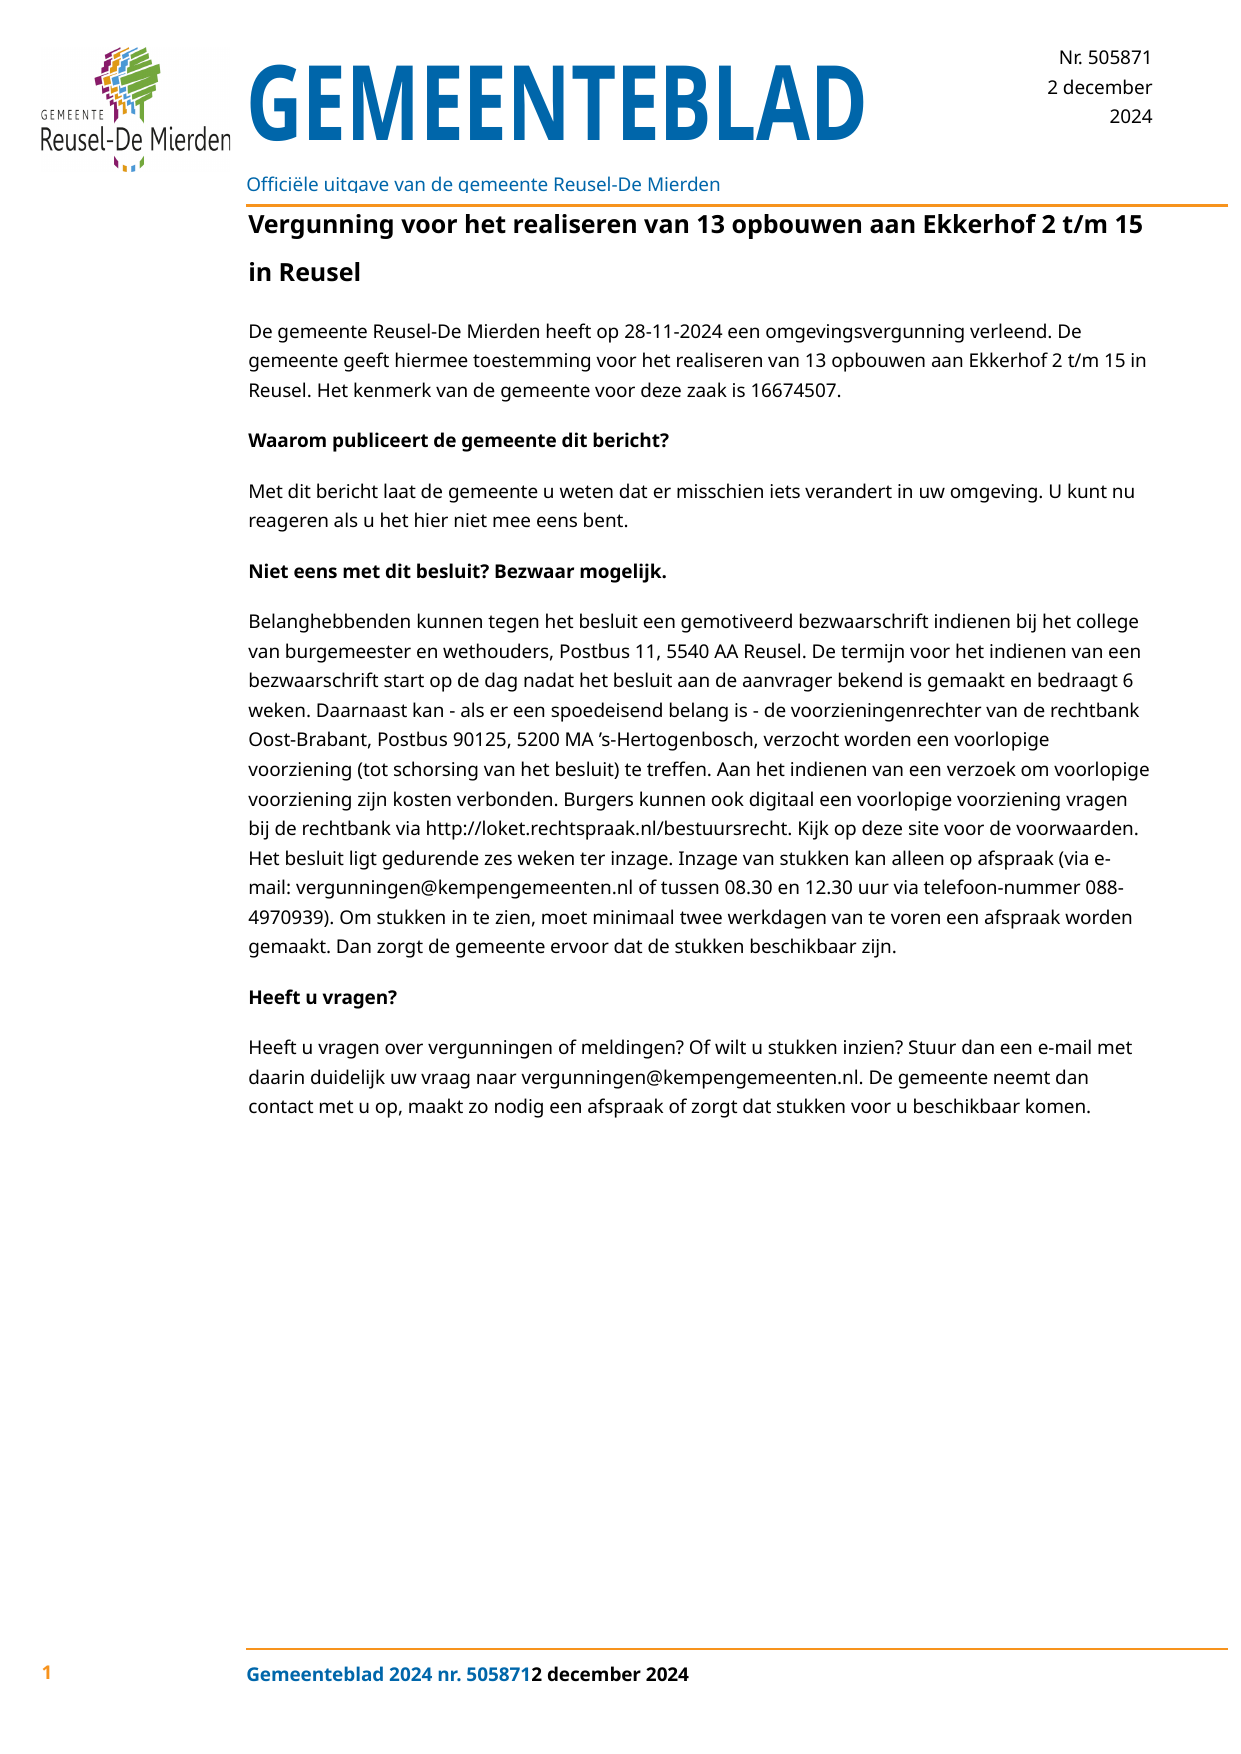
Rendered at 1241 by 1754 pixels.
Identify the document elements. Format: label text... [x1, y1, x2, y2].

text Heeft u vragen? [248, 984, 1152, 1010]
text Heeft u vragen over vergunningen of meldingen? Of wilt u stukken inzien? Stuur dan een e-mail met daarin duidelijk uw vraag naar vergunningen@kempengemeenten.nl. De gemeente neemt dan contact met u op, maakt zo nodig een afspraak of zorgt dat stukken voor u beschikbaar komen. [248, 1034, 1152, 1119]
text De gemeente Reusel-De Mierden heeft op 28-11-2024 een omgevingsvergunning verleend. De gemeente geeft hiermee toestemming voor het realiseren van 13 opbouwen aan Ekkerhof 2 t/m 15 in Reusel. Het kenmerk van de gemeente voor deze zaak is 16674507. [248, 318, 1152, 403]
text Niet eens met dit besluit? Bezwaar mogelijk. [248, 558, 1152, 584]
text Met dit bericht laat de gemeente u weten dat er misschien iets verandert in uw omgeving. U kunt nu reageren als u het hier niet mee eens bent. [248, 478, 1152, 533]
picture [41, 47, 231, 172]
text Belanghebbenden kunnen tegen het besluit een gemotiveerd bezwaarschrift indienen bij het college van burgemeester en wethouders, Postbus 11, 5540 AA Reusel. De termijn voor het indienen van een bezwaarschrift start op de dag nadat het besluit aan de aanvrager bekend is gemaakt en bedraagt 6 weken. Daarnaast kan - als er een spoedeisend belang is - de voorzieningenrechter van de rechtbank Oost-Brabant, Postbus 90125, 5200 MA ’s-Hertogenbosch, verzocht worden een voorlopige voorziening (tot schorsing van het besluit) te treffen. Aan het indienen van een verzoek om voorlopige voorziening zijn kosten verbonden. Burgers kunnen ook digitaal een voorlopige voorziening vragen bij de rechtbank via http://loket.rechtspraak.nl/bestuursrecht. Kijk op deze site voor de voorwaarden. Het besluit ligt gedurende zes weken ter inzage. Inzage van stukken kan alleen op afspraak (via e-mail: vergunningen@kempengemeenten.nl of tussen 08.30 en 12.30 uur via telefoon-nummer 088-4970939). Om stukken in te zien, moet minimaal twee werkdagen van te voren een afspraak worden gemaakt. Dan zorgt de gemeente ervoor dat de stukken beschikbaar zijn. [248, 608, 1152, 959]
text Vergunning voor het realiseren van 13 opbouwen aan Ekkerhof 2 t/m 15 in Reusel [248, 207, 1152, 288]
text Waarom publiceert de gemeente dit bericht? [248, 427, 1152, 453]
